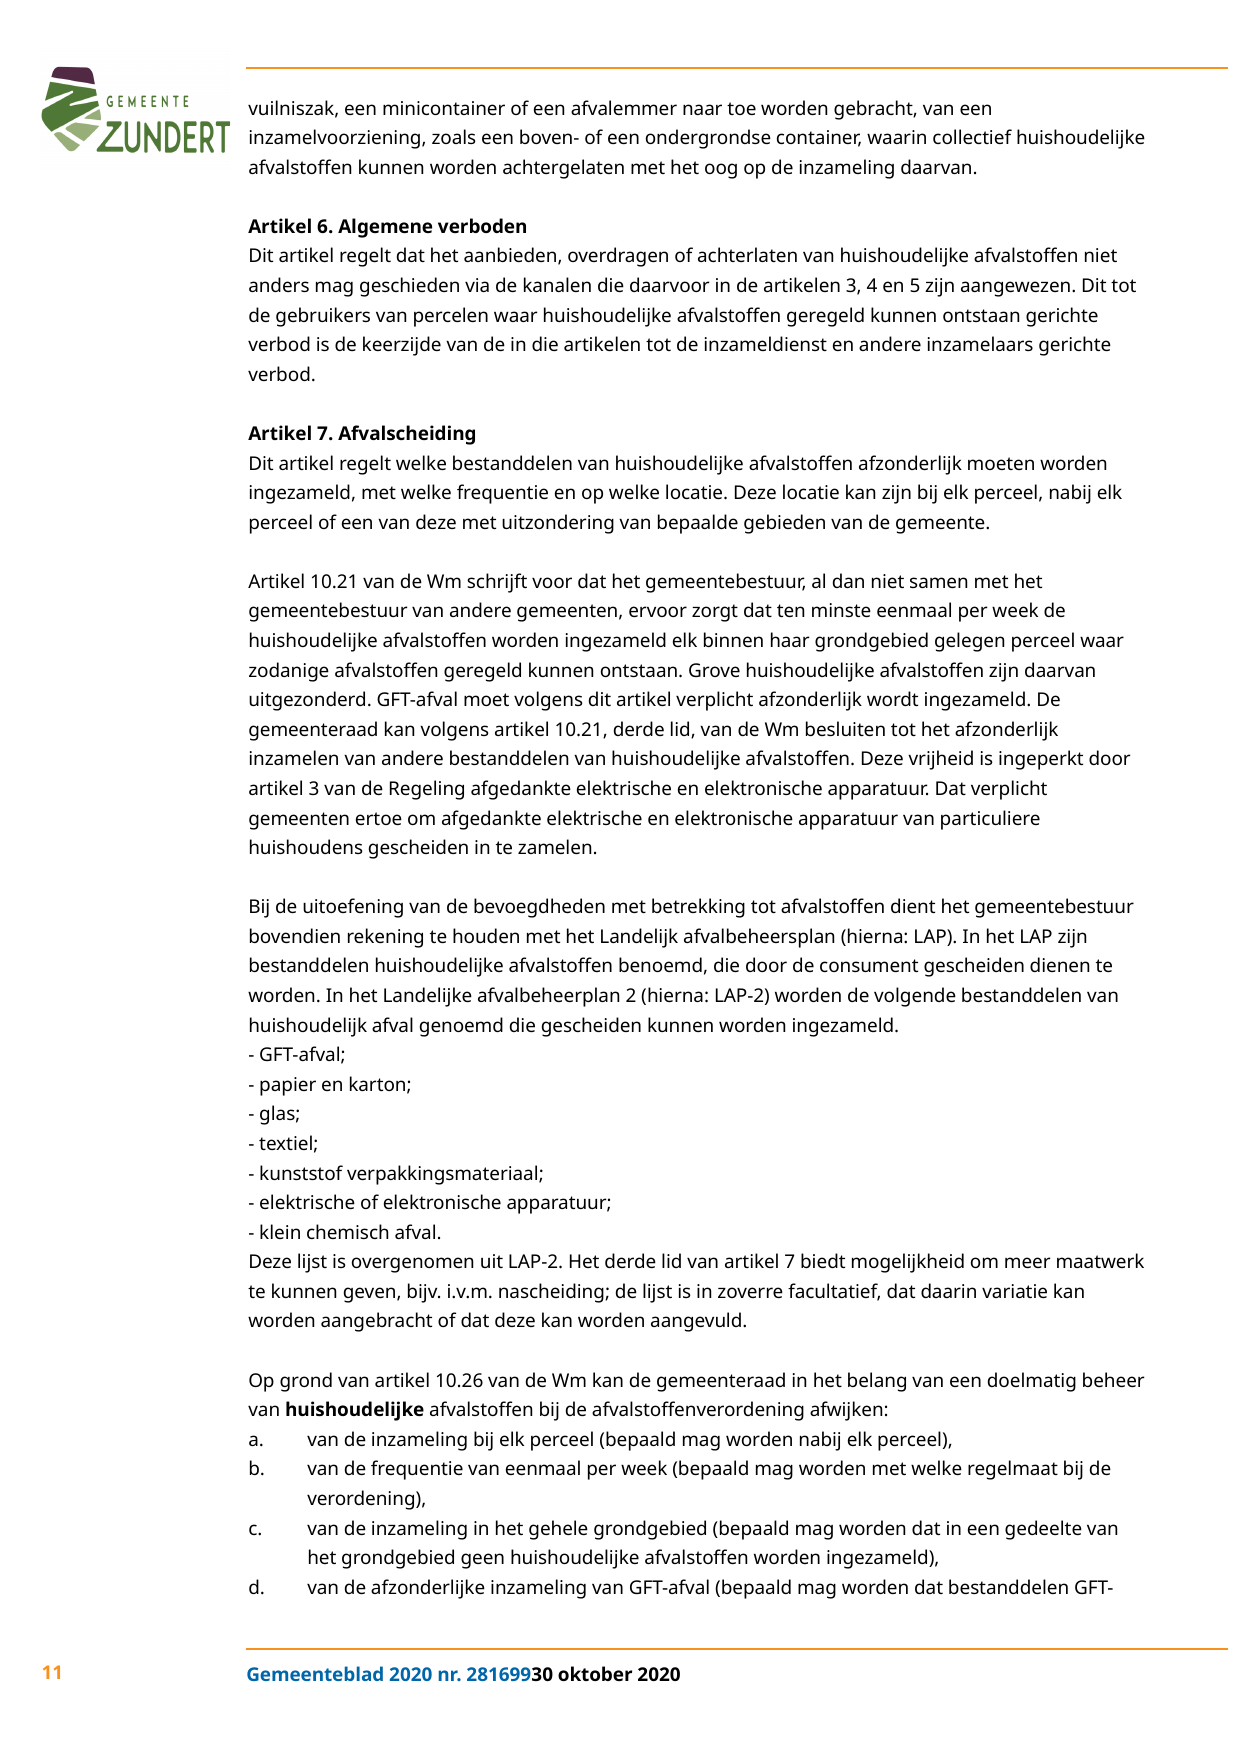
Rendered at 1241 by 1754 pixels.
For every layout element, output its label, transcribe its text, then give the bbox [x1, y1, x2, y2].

text - papier en karton; [248, 1071, 1152, 1097]
picture [41, 47, 231, 172]
text Artikel 10.21 van de Wm schrijft voor dat het gemeentebestuur, al dan niet samen met het gemeentebestuur van andere gemeenten, ervoor zorgt dat ten minste eenmaal per week de huishoudelijke afvalstoffen worden ingezameld elk binnen haar grondgebied gelegen perceel waar zodanige afvalstoffen geregeld kunnen ontstaan. Grove huishoudelijke afvalstoffen zijn daarvan uitgezonderd. GFT-afval moet volgens dit artikel verplicht afzonderlijk wordt ingezameld. De gemeenteraad kan volgens artikel 10.21, derde lid, van de Wm besluiten tot het afzonderlijk inzamelen van andere bestanddelen van huishoudelijke afvalstoffen. Deze vrijheid is ingeperkt door artikel 3 van de Regeling afgedankte elektrische en elektronische apparatuur. Dat verplicht gemeenten ertoe om afgedankte elektrische en elektronische apparatuur van particuliere huishoudens gescheiden in te zamelen. [248, 568, 1152, 860]
text vuilniszak, een minicontainer of een afvalemmer naar toe worden gebracht, van een inzamelvoorziening, zoals een boven- of een ondergrondse container, waarin collectief huishoudelijke afvalstoffen kunnen worden achtergelaten met het oog op de inzameling daarvan. [248, 95, 1152, 180]
text - GFT-afval; [248, 1041, 1152, 1067]
text Dit artikel regelt dat het aanbieden, overdragen of achterlaten van huishoudelijke afvalstoffen niet anders mag geschieden via de kanalen die daarvoor in de artikelen 3, 4 en 5 zijn aangewezen. Dit tot de gebruikers van percelen waar huishoudelijke afvalstoffen geregeld kunnen ontstaan gerichte verbod is de keerzijde van de in die artikelen tot de inzameldienst en andere inzamelaars gerichte verbod. [248, 243, 1152, 387]
text - klein chemisch afval. [248, 1219, 1152, 1245]
list van de frequentie van eenmaal per week (bepaald mag worden met welke regelmaat bij de verordening), [248, 1456, 1152, 1511]
text - kunststof verpakkingsmateriaal; [248, 1160, 1152, 1186]
text Bij de uitoefening van de bevoegdheden met betrekking tot afvalstoffen dient het gemeentebestuur bovendien rekening te houden met het Landelijk afvalbeheersplan (hierna: LAP). In het LAP zijn bestanddelen huishoudelijke afvalstoffen benoemd, die door de consument gescheiden dienen te worden. In het Landelijke afvalbeheerplan 2 (hierna: LAP-2) worden de volgende bestanddelen van huishoudelijk afval genoemd die gescheiden kunnen worden ingezameld. [248, 893, 1152, 1038]
text - textiel; [248, 1130, 1152, 1156]
text Op grond van artikel 10.26 van de Wm kan de gemeenteraad in het belang van een doelmatig beheer van huishoudelijke afvalstoffen bij de afvalstoffenverordening afwijken: [248, 1367, 1152, 1422]
list van de afzonderlijke inzameling van GFT-afval (bepaald mag worden dat bestanddelen GFT- [248, 1574, 1152, 1600]
text - elektrische of elektronische apparatuur; [248, 1189, 1152, 1215]
list van de inzameling bij elk perceel (bepaald mag worden nabij elk perceel), [248, 1426, 1152, 1452]
text Deze lijst is overgenomen uit LAP-2. Het derde lid van artikel 7 biedt mogelijkheid om meer maatwerk te kunnen geven, bijv. i.v.m. nascheiding; de lijst is in zoverre facultatief, dat daarin variatie kan worden aangebracht of dat deze kan worden aangevuld. [248, 1248, 1152, 1333]
text Artikel 6. Algemene verboden [248, 213, 1152, 239]
text - glas; [248, 1101, 1152, 1126]
list van de inzameling in het gehele grondgebied (bepaald mag worden dat in een gedeelte van het grondgebied geen huishoudelijke afvalstoffen worden ingezameld), [248, 1515, 1152, 1570]
text Dit artikel regelt welke bestanddelen van huishoudelijke afvalstoffen afzonderlijk moeten worden ingezameld, met welke frequentie en op welke locatie. Deze locatie kan zijn bij elk perceel, nabij elk perceel of een van deze met uitzondering van bepaalde gebieden van de gemeente. [248, 450, 1152, 535]
text Artikel 7. Afvalscheiding [248, 420, 1152, 446]
